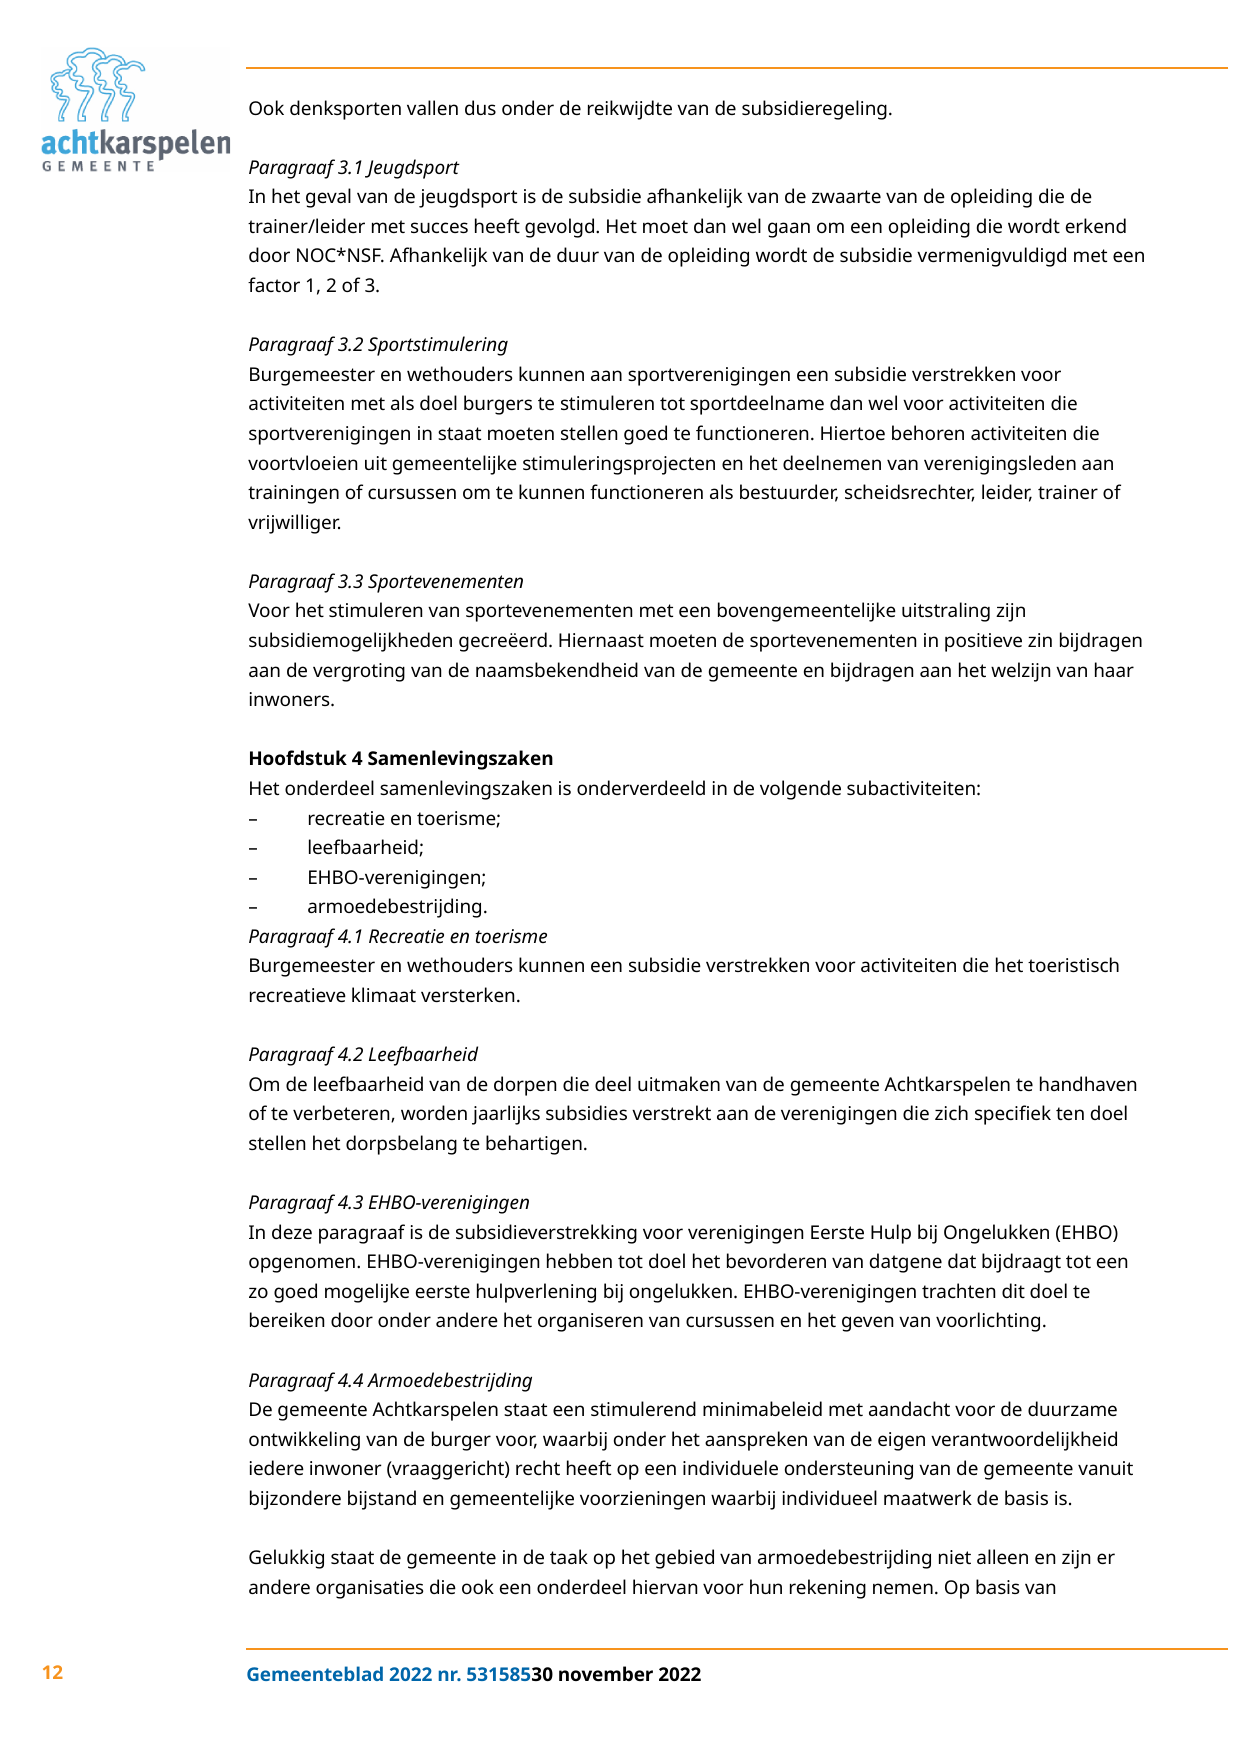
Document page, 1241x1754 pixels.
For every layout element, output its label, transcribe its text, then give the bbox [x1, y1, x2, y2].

text Paragraaf 3.1 Jeugdsport [248, 154, 1152, 180]
list recreatie en toerisme; [248, 805, 1152, 831]
list armoedebestrijding. [248, 893, 1152, 919]
text Paragraaf 4.2 Leefbaarheid [248, 1041, 1152, 1067]
text Paragraaf 4.1 Recreatie en toerisme [248, 923, 1152, 949]
text Ook denksporten vallen dus onder de reikwijdte van de subsidieregeling. [248, 95, 1152, 121]
text Paragraaf 3.2 Sportstimulering [248, 331, 1152, 357]
picture [41, 47, 231, 172]
list leefbaarheid; [248, 834, 1152, 860]
text Hoofdstuk 4 Samenlevingszaken [248, 746, 1152, 771]
list EHBO-verenigingen; [248, 864, 1152, 890]
text In het geval van de jeugdsport is de subsidie afhankelijk van de zwaarte van de opleiding die de trainer/leider met succes heeft gevolgd. Het moet dan wel gaan om een opleiding die wordt erkend door NOC*NSF. Afhankelijk van de duur van de opleiding wordt de subsidie vermenigvuldigd met een factor 1, 2 of 3. [248, 183, 1152, 298]
text Burgemeester en wethouders kunnen een subsidie verstrekken voor activiteiten die het toeristisch recreatieve klimaat versterken. [248, 953, 1152, 1008]
text Paragraaf 4.3 EHBO-verenigingen [248, 1189, 1152, 1215]
text De gemeente Achtkarspelen staat een stimulerend minimabeleid met aandacht voor de duurzame ontwikkeling van de burger voor, waarbij onder het aanspreken van de eigen verantwoordelijkheid iedere inwoner (vraaggericht) recht heeft op een individuele ondersteuning van de gemeente vanuit bijzondere bijstand en gemeentelijke voorzieningen waarbij individueel maatwerk de basis is. [248, 1396, 1152, 1511]
text Om de leefbaarheid van de dorpen die deel uitmaken van de gemeente Achtkarspelen te handhaven of te verbeteren, worden jaarlijks subsidies verstrekt aan de verenigingen die zich specifiek ten doel stellen het dorpsbelang te behartigen. [248, 1071, 1152, 1156]
text In deze paragraaf is de subsidieverstrekking voor verenigingen Eerste Hulp bij Ongelukken (EHBO) opgenomen. EHBO-verenigingen hebben tot doel het bevorderen van datgene dat bijdraagt tot een zo goed mogelijke eerste hulpverlening bij ongelukken. EHBO-verenigingen trachten dit doel te bereiken door onder andere het organiseren van cursussen en het geven van voorlichting. [248, 1219, 1152, 1333]
text Burgemeester en wethouders kunnen aan sportverenigingen een subsidie verstrekken voor activiteiten met als doel burgers te stimuleren tot sportdeelname dan wel voor activiteiten die sportverenigingen in staat moeten stellen goed te functioneren. Hiertoe behoren activiteiten die voortvloeien uit gemeentelijke stimuleringsprojecten en het deelnemen van verenigingsleden aan trainingen of cursussen om te kunnen functioneren als bestuurder, scheidsrechter, leider, trainer of vrijwilliger. [248, 361, 1152, 535]
text Paragraaf 4.4 Armoedebestrijding [248, 1367, 1152, 1393]
text Paragraaf 3.3 Sportevenementen [248, 568, 1152, 594]
text Gelukkig staat de gemeente in de taak op het gebied van armoedebestrijding niet alleen en zijn er andere organisaties die ook een onderdeel hiervan voor hun rekening nemen. Op basis van [248, 1544, 1152, 1600]
text Voor het stimuleren van sportevenementen met een bovengemeentelijke uitstraling zijn subsidiemogelijkheden gecreëerd. Hiernaast moeten de sportevenementen in positieve zin bijdragen aan de vergroting van de naamsbekendheid van de gemeente en bijdragen aan het welzijn van haar inwoners. [248, 598, 1152, 712]
text Het onderdeel samenlevingszaken is onderverdeeld in de volgende subactiviteiten: [248, 775, 1152, 801]
